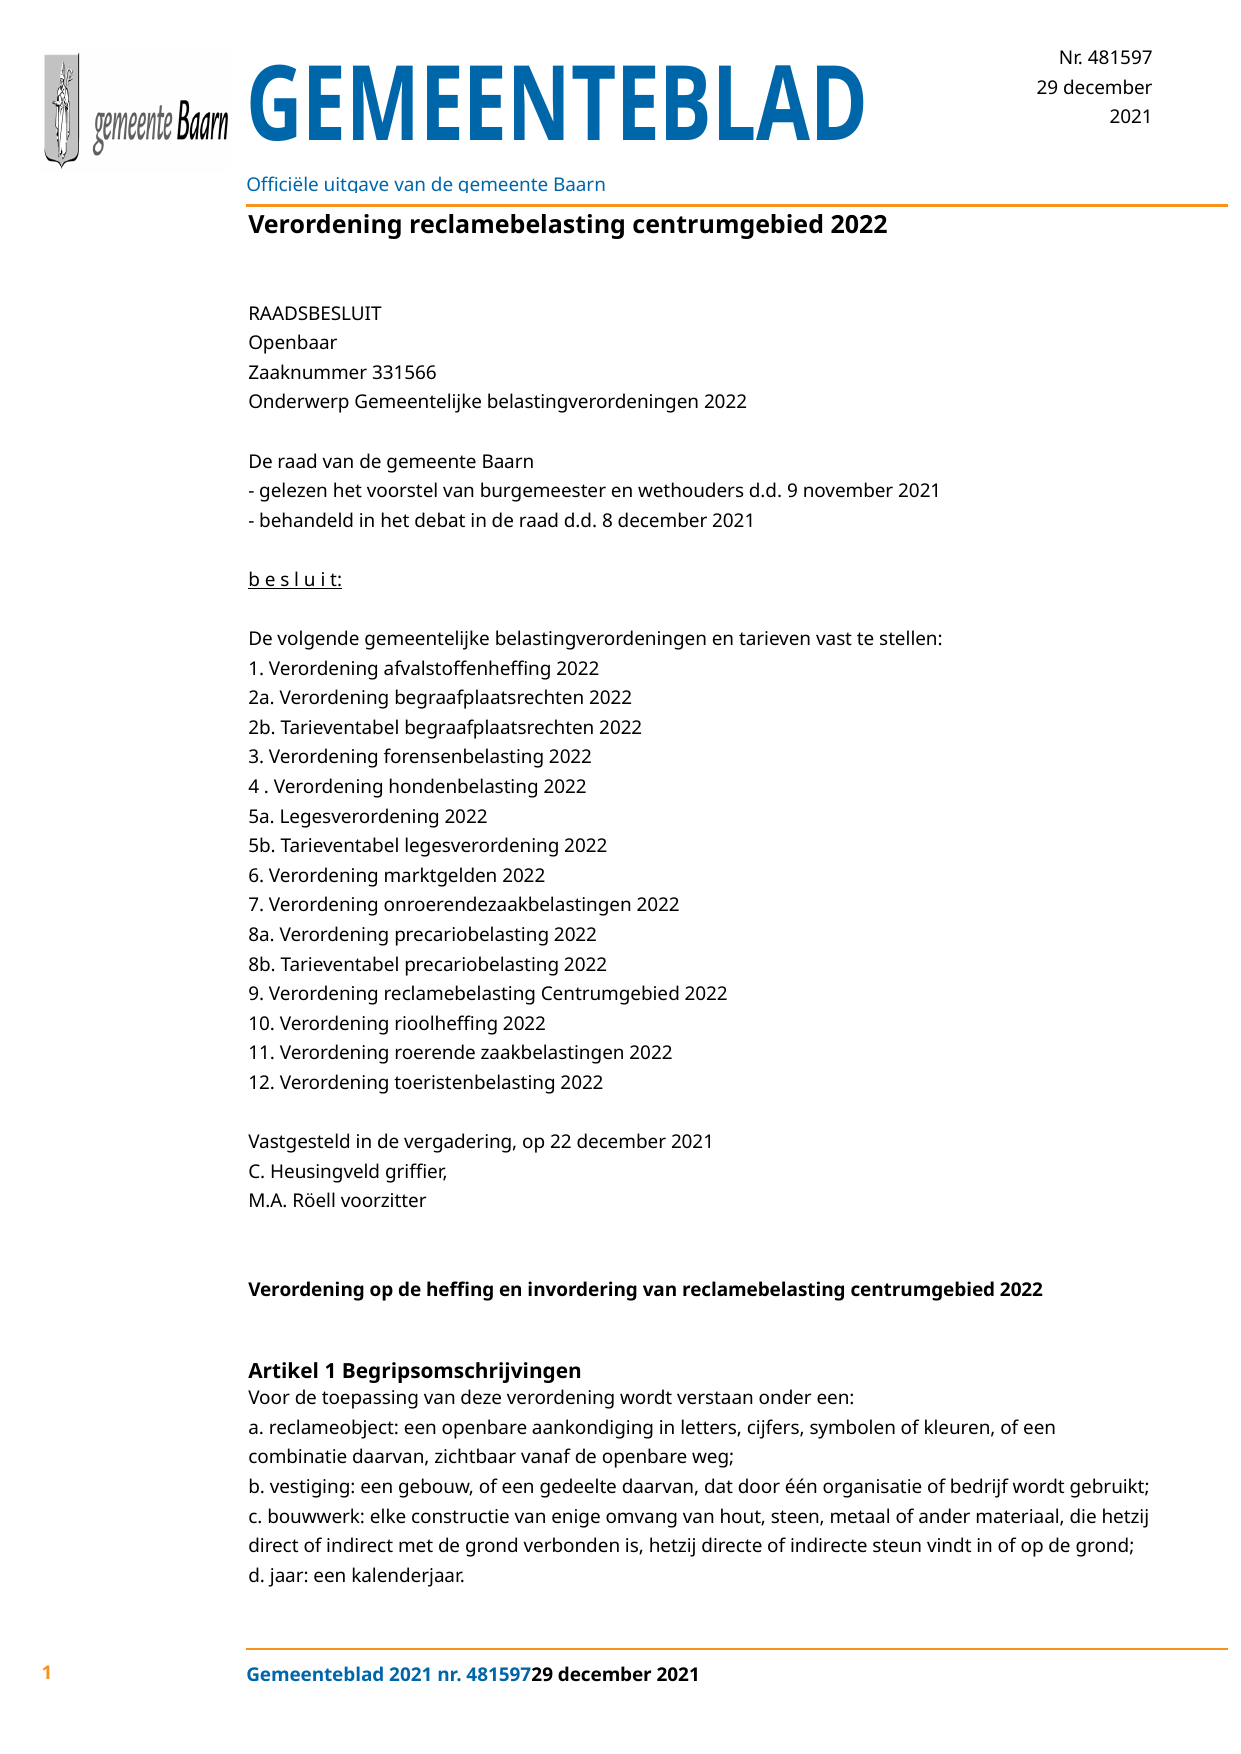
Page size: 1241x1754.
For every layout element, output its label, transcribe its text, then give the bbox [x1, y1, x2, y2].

text 5a. Legesverordening 2022 [248, 803, 1152, 828]
text 8b. Tarieventabel precariobelasting 2022 [248, 951, 1152, 976]
text 4 . Verordening hondenbelasting 2022 [248, 773, 1152, 799]
text c. bouwwerk: elke constructie van enige omvang van hout, steen, metaal of ander materiaal, die hetzij direct of indirect met de grond verbonden is, hetzij directe of indirecte steun vindt in of op de grond; [248, 1503, 1152, 1558]
text 2b. Tarieventabel begraafplaatsrechten 2022 [248, 714, 1152, 740]
text De raad van de gemeente Baarn [248, 448, 1152, 473]
text C. Heusingveld griffier, [248, 1158, 1152, 1183]
text 10. Verordening rioolheffing 2022 [248, 1010, 1152, 1036]
text Vastgesteld in de vergadering, op 22 december 2021 [248, 1128, 1152, 1154]
text - behandeld in het debat in de raad d.d. 8 december 2021 [248, 507, 1152, 533]
text M.A. Röell voorzitter [248, 1187, 1152, 1213]
text Verordening reclamebelasting centrumgebied 2022 [248, 207, 1152, 241]
text 6. Verordening marktgelden 2022 [248, 862, 1152, 888]
text RAADSBESLUIT [248, 300, 1152, 326]
text a. reclameobject: een openbare aankondiging in letters, cijfers, symbolen of kleuren, of een combinatie daarvan, zichtbaar vanaf de openbare weg; [248, 1414, 1152, 1469]
text 2a. Verordening begraafplaatsrechten 2022 [248, 684, 1152, 710]
text Artikel 1 Begripsomschrijvingen [248, 1356, 1152, 1384]
text - gelezen het voorstel van burgemeester en wethouders d.d. 9 november 2021 [248, 477, 1152, 503]
text 3. Verordening forensenbelasting 2022 [248, 744, 1152, 769]
text b. vestiging: een gebouw, of een gedeelte daarvan, dat door één organisatie of bedrijf wordt gebruikt; [248, 1473, 1152, 1499]
text b e s l u i t: [248, 566, 1152, 592]
text Verordening op de heffing en invordering van reclamebelasting centrumgebied 2022 [248, 1276, 1152, 1302]
text Voor de toepassing van deze verordening wordt verstaan onder een: [248, 1384, 1152, 1410]
text Zaaknummer 331566 [248, 359, 1152, 385]
picture [41, 47, 231, 172]
text Onderwerp Gemeentelijke belastingverordeningen 2022 [248, 389, 1152, 414]
text 1. Verordening afvalstoffenheffing 2022 [248, 655, 1152, 681]
text 5b. Tarieventabel legesverordening 2022 [248, 832, 1152, 858]
text 9. Verordening reclamebelasting Centrumgebied 2022 [248, 980, 1152, 1006]
text 11. Verordening roerende zaakbelastingen 2022 [248, 1039, 1152, 1065]
text 7. Verordening onroerendezaakbelastingen 2022 [248, 892, 1152, 917]
text 8a. Verordening precariobelasting 2022 [248, 921, 1152, 947]
text Openbaar [248, 329, 1152, 355]
text d. jaar: een kalenderjaar. [248, 1562, 1152, 1588]
text 12. Verordening toeristenbelasting 2022 [248, 1069, 1152, 1095]
text De volgende gemeentelijke belastingverordeningen en tarieven vast te stellen: [248, 625, 1152, 651]
